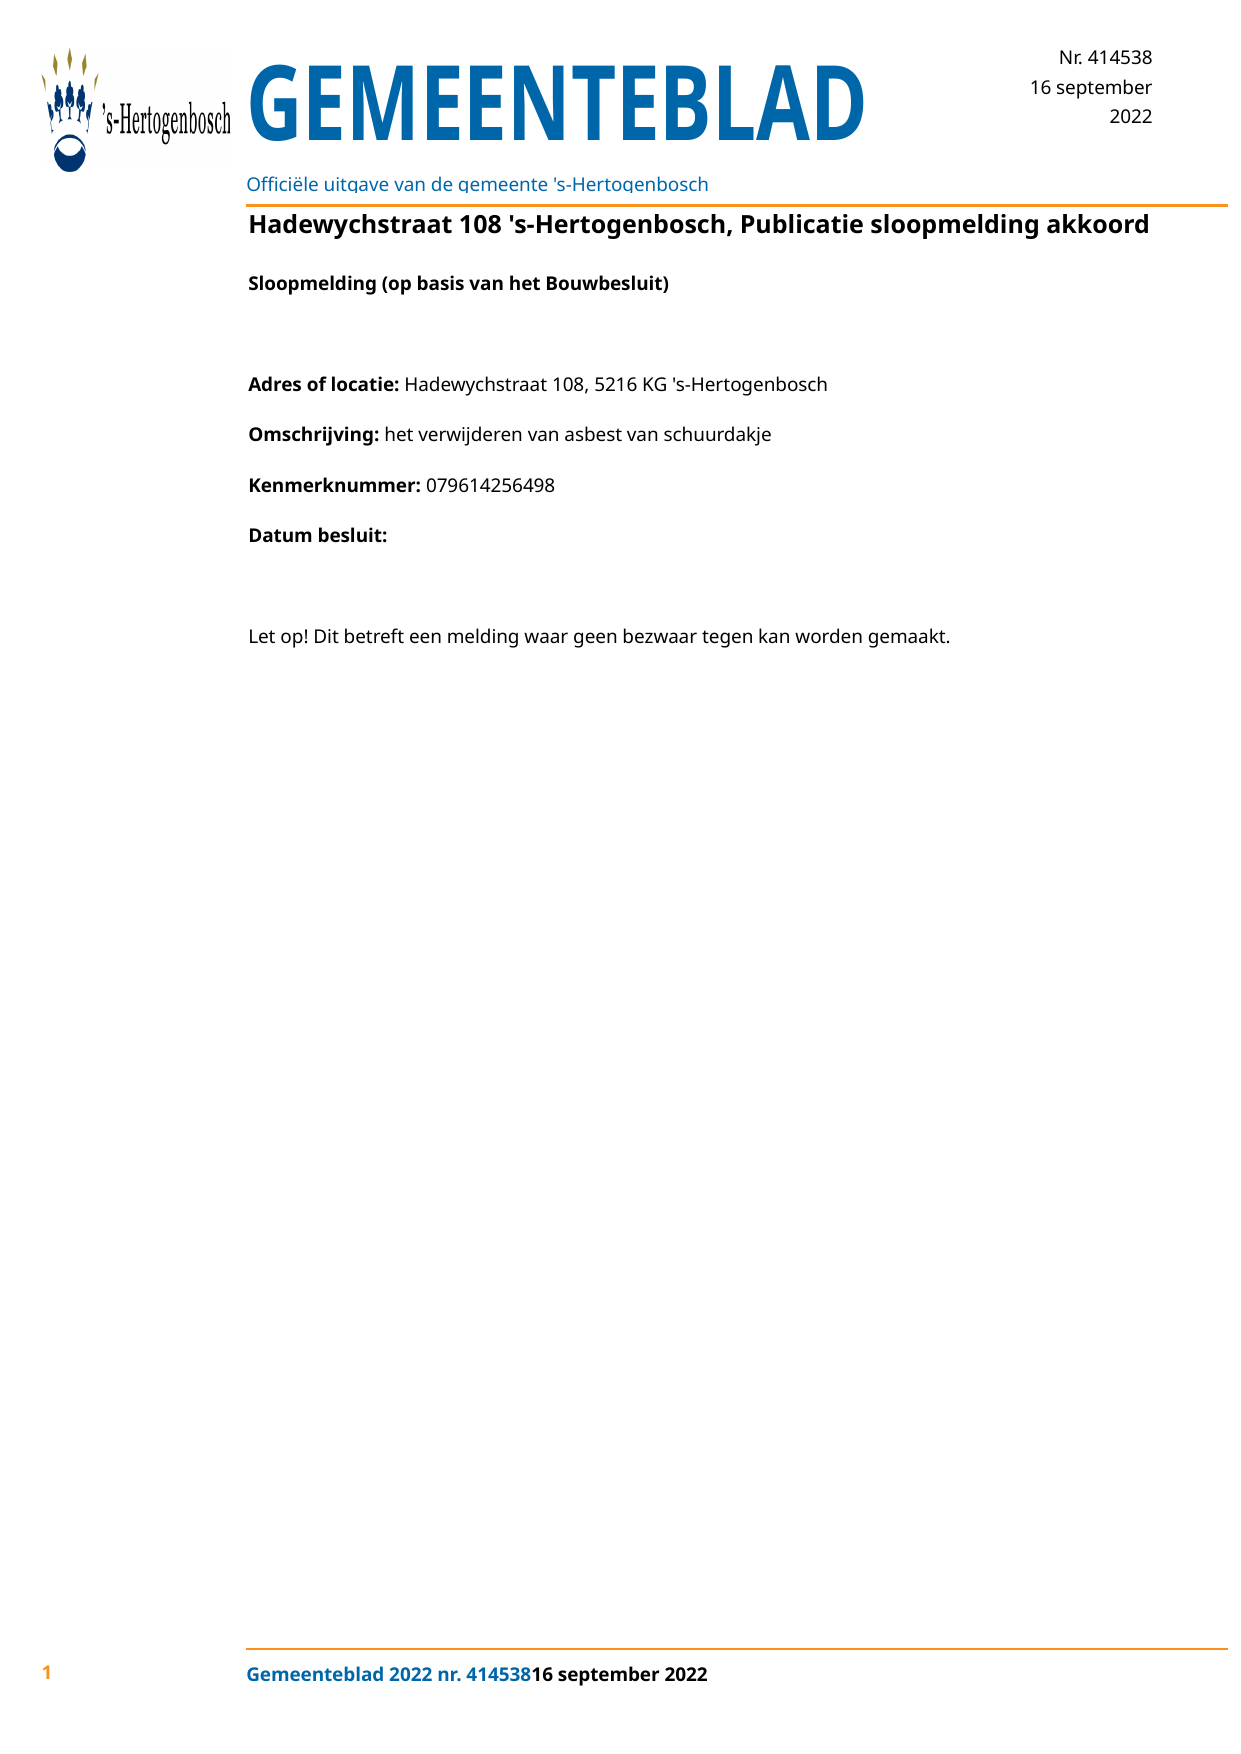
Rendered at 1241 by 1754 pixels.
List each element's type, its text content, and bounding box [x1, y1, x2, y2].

text Sloopmelding (op basis van het Bouwbesluit) [248, 270, 1152, 296]
text Kenmerknummer: 079614256498 [248, 472, 1152, 498]
text Hadewychstraat 108 's-Hertogenbosch, Publicatie sloopmelding akkoord [248, 207, 1152, 241]
text Let op! Dit betreft een melding waar geen bezwaar tegen kan worden gemaakt. [248, 623, 1152, 649]
picture [41, 47, 231, 172]
text Omschrijving: het verwijderen van asbest van schuurdakje [248, 422, 1152, 447]
text Datum besluit: [248, 522, 1152, 548]
text Adres of locatie: Hadewychstraat 108, 5216 KG 's-Hertogenbosch [248, 371, 1152, 397]
